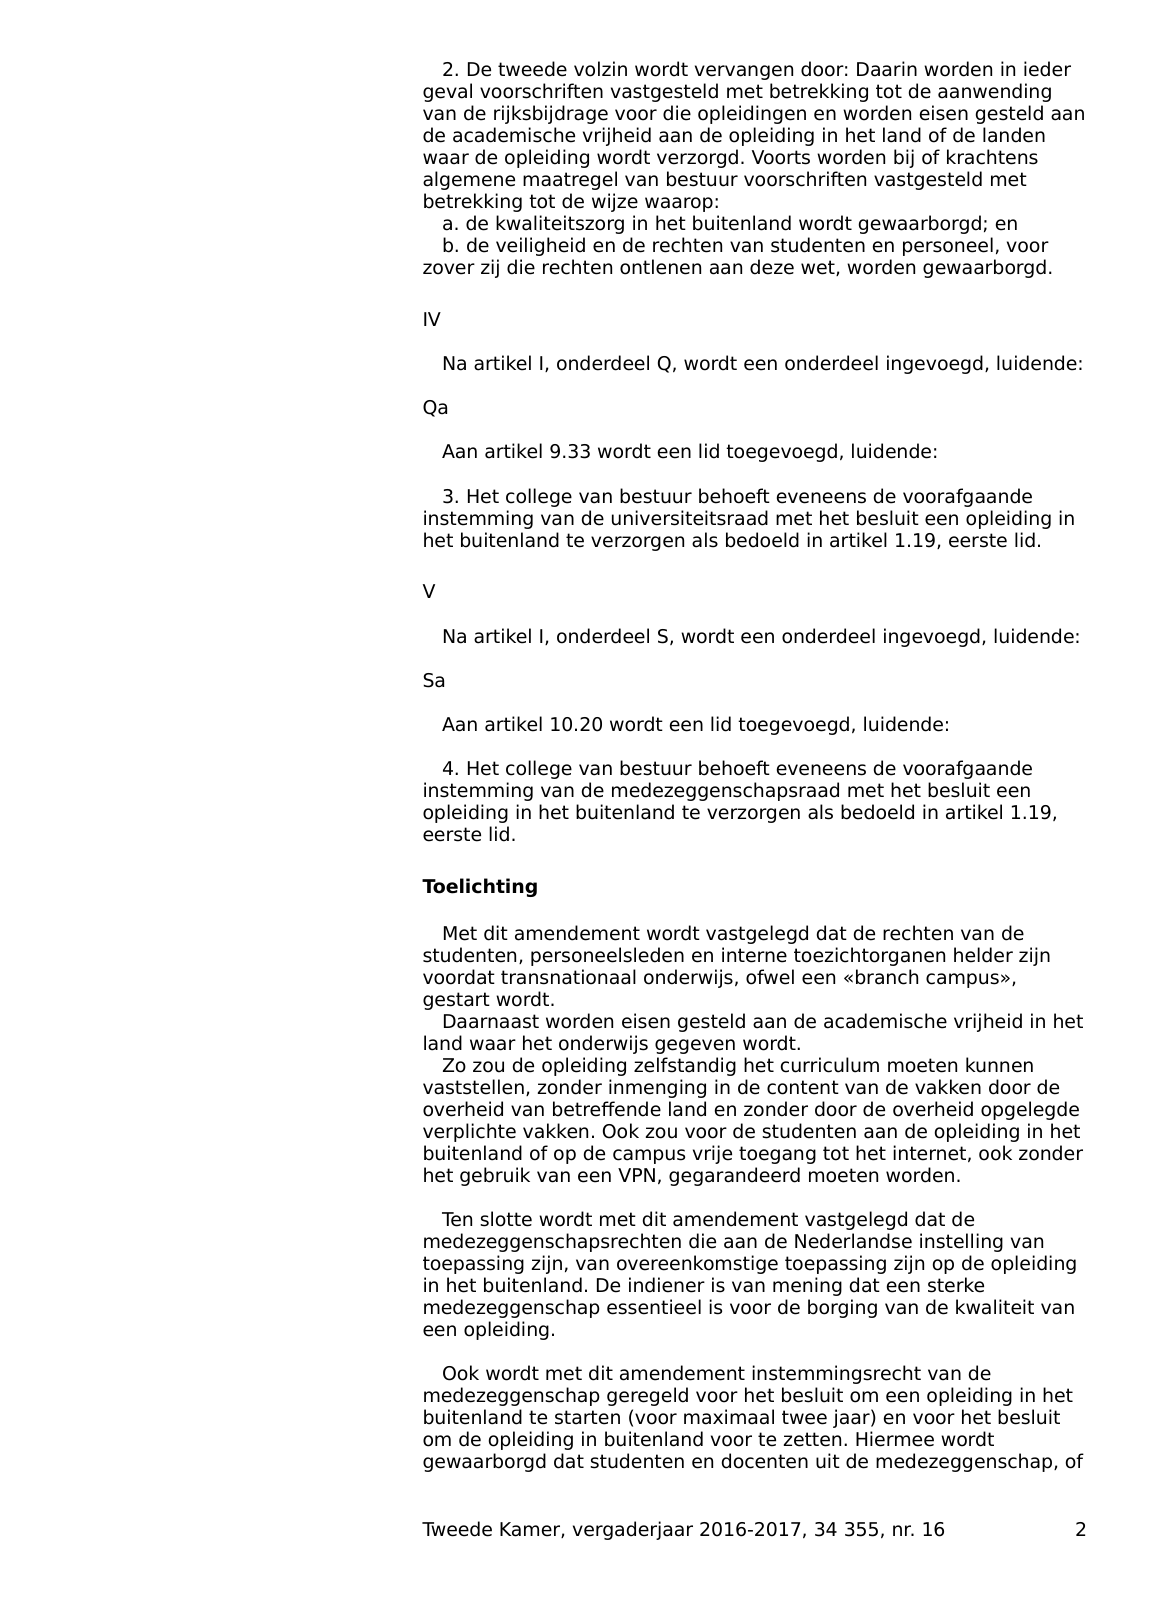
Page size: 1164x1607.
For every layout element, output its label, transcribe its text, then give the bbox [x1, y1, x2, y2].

subtitle V [422, 581, 1087, 603]
text Ten slotte wordt met dit amendement vastgelegd dat de medezeggenschapsrechten die aan de Nederlandse instelling van toepassing zijn, van overeenkomstige toepassing zijn op de opleiding in het buitenland. De indiener is van mening dat een sterke medezeggenschap essentieel is voor de borging van de kwaliteit van een opleiding. [422, 1209, 1087, 1341]
text Na artikel I, onderdeel S, wordt een onderdeel ingevoegd, luidende: [422, 626, 1087, 648]
text Met dit amendement wordt vastgelegd dat de rechten van de studenten, personeelsleden en interne toezichtorganen helder zijn voordat transnationaal onderwijs, ofwel een «branch campus», gestart wordt. [422, 923, 1087, 1011]
text Aan artikel 9.33 wordt een lid toegevoegd, luidende: [422, 441, 1087, 463]
subtitle Toelichting [422, 876, 1087, 898]
text Daarnaast worden eisen gesteld aan de academische vrijheid in het land waar het onderwijs gegeven wordt. [422, 1011, 1087, 1055]
text Ook wordt met dit amendement instemmingsrecht van de medezeggenschap geregeld voor het besluit om een opleiding in het buitenland te starten (voor maximaal twee jaar) en voor het besluit om de opleiding in buitenland voor te zetten. Hiermee wordt gewaarborgd dat studenten en docenten uit de medezeggenschap, of [422, 1363, 1087, 1473]
text 4. Het college van bestuur behoeft eveneens de voorafgaande instemming van de medezeggenschapsraad met het besluit een opleiding in het buitenland te verzorgen als bedoeld in artikel 1.19, eerste lid. [422, 758, 1087, 846]
text a. de kwaliteitszorg in het buitenland wordt gewaarborgd; en [422, 213, 1087, 235]
text Zo zou de opleiding zelfstandig het curriculum moeten kunnen vaststellen, zonder inmenging in de content van de vakken door de overheid van betreffende land en zonder door de overheid opgelegde verplichte vakken. Ook zou voor de studenten aan de opleiding in het buitenland of op de campus vrije toegang tot het internet, ook zonder het gebruik van een VPN, gegarandeerd moeten worden. [422, 1055, 1087, 1187]
text Na artikel I, onderdeel Q, wordt een onderdeel ingevoegd, luidende: [422, 353, 1087, 375]
text 3. Het college van bestuur behoeft eveneens de voorafgaande instemming van de universiteitsraad met het besluit een opleiding in het buitenland te verzorgen als bedoeld in artikel 1.19, eerste lid. [422, 486, 1087, 551]
subtitle IV [422, 309, 1087, 331]
text Sa [422, 670, 1087, 692]
text 2. De tweede volzin wordt vervangen door: Daarin worden in ieder geval voorschriften vastgesteld met betrekking tot de aanwending van de rijksbijdrage voor die opleidingen en worden eisen gesteld aan de academische vrijheid aan de opleiding in het land of de landen waar de opleiding wordt verzorgd. Voorts worden bij of krachtens algemene maatregel van bestuur voorschriften vastgesteld met betrekking tot de wijze waarop: [422, 59, 1087, 213]
text b. de veiligheid en de rechten van studenten en personeel, voor zover zij die rechten ontlenen aan deze wet, worden gewaarborgd. [422, 235, 1087, 279]
text Aan artikel 10.20 wordt een lid toegevoegd, luidende: [422, 714, 1087, 736]
text Qa [422, 397, 1087, 419]
